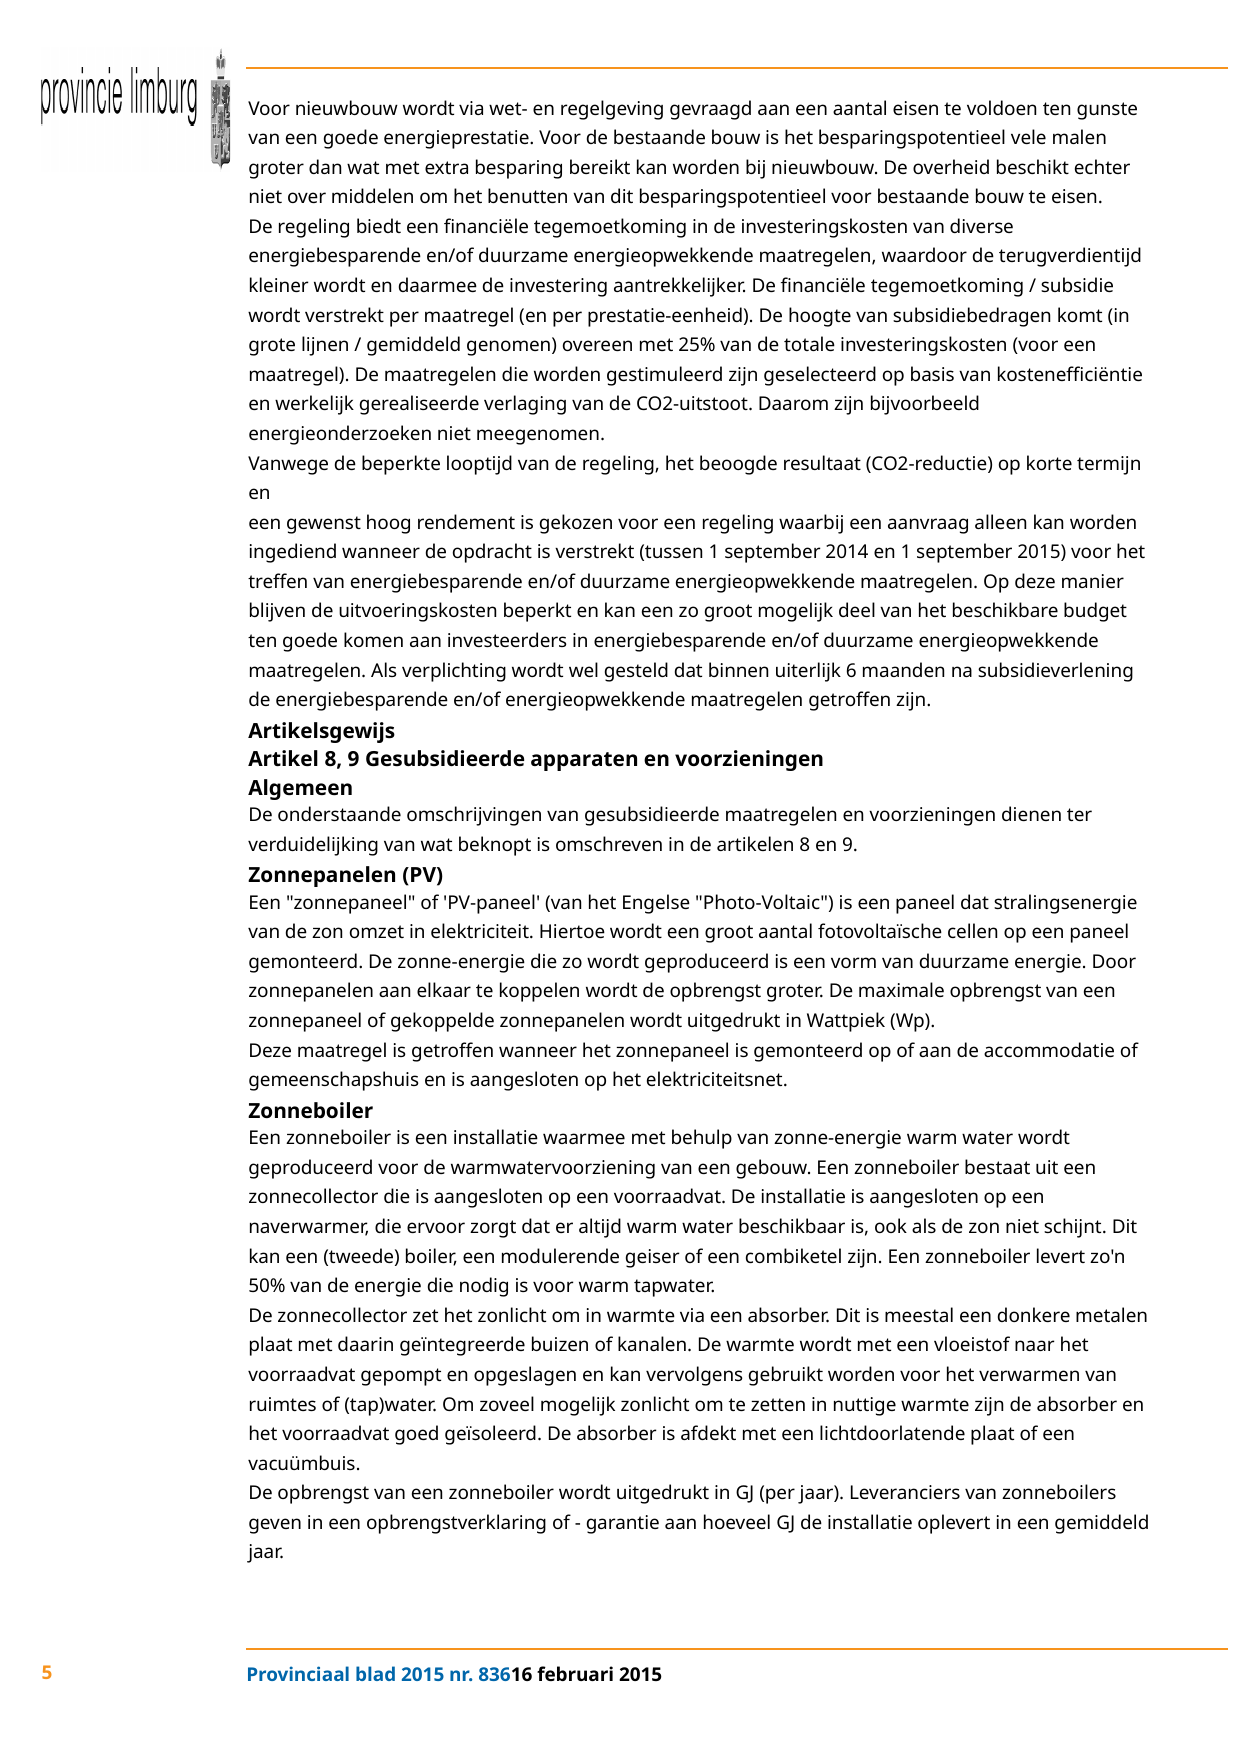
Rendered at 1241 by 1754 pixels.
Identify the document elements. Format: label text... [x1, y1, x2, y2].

text Zonnepanelen (PV) [248, 861, 1152, 889]
picture [41, 47, 231, 172]
text Een "zonnepaneel" of 'PV-paneel' (van het Engelse "Photo-Voltaic") is een paneel dat stralingsenergie van de zon omzet in elektriciteit. Hiertoe wordt een groot aantal fotovoltaïsche cellen op een paneel gemonteerd. De zonne-energie die zo wordt geproduceerd is een vorm van duurzame energie. Door zonnepanelen aan elkaar te koppelen wordt de opbrengst groter. De maximale opbrengst van een zonnepaneel of gekoppelde zonnepanelen wordt uitgedrukt in Wattpiek (Wp). [248, 889, 1152, 1033]
text Deze maatregel is getroffen wanneer het zonnepaneel is gemonteerd op of aan de accommodatie of [248, 1037, 1152, 1063]
text De regeling biedt een financiële tegemoetkoming in de investeringskosten van diverse energiebesparende en/of duurzame energieopwekkende maatregelen, waardoor de terugverdientijd kleiner wordt en daarmee de investering aantrekkelijker. De financiële tegemoetkoming / subsidie wordt verstrekt per maatregel (en per prestatie-eenheid). De hoogte van subsidiebedragen komt (in grote lijnen / gemiddeld genomen) overeen met 25% van de totale investeringskosten (voor een maatregel). De maatregelen die worden gestimuleerd zijn geselecteerd op basis van kostenefficiëntie en werkelijk gerealiseerde verlaging van de CO2-uitstoot. Daarom zijn bijvoorbeeld energieonderzoeken niet meegenomen. [248, 213, 1152, 446]
text Een zonneboiler is een installatie waarmee met behulp van zonne-energie warm water wordt geproduceerd voor de warmwatervoorziening van een gebouw. Een zonneboiler bestaat uit een zonnecollector die is aangesloten op een voorraadvat. De installatie is aangesloten op een naverwarmer, die ervoor zorgt dat er altijd warm water beschikbaar is, ook als de zon niet schijnt. Dit kan een (tweede) boiler, een modulerende geiser of een combiketel zijn. Een zonneboiler levert zo'n 50% van de energie die nodig is voor warm tapwater. [248, 1124, 1152, 1298]
text Artikel 8, 9 Gesubsidieerde apparaten en voorzieningen [248, 744, 1152, 773]
text Vanwege de beperkte looptijd van de regeling, het beoogde resultaat (CO2-reductie) op korte termijn en [248, 450, 1152, 505]
text gemeenschapshuis en is aangesloten op het elektriciteitsnet. [248, 1066, 1152, 1092]
text Voor nieuwbouw wordt via wet- en regelgeving gevraagd aan een aantal eisen te voldoen ten gunste van een goede energieprestatie. Voor de bestaande bouw is het besparingspotentieel vele malen groter dan wat met extra besparing bereikt kan worden bij nieuwbouw. De overheid beschikt echter niet over middelen om het benutten van dit besparingspotentieel voor bestaande bouw te eisen. [248, 95, 1152, 209]
text De onderstaande omschrijvingen van gesubsidieerde maatregelen en voorzieningen dienen ter verduidelijking van wat beknopt is omschreven in de artikelen 8 en 9. [248, 801, 1152, 857]
text De zonnecollector zet het zonlicht om in warmte via een absorber. Dit is meestal een donkere metalen plaat met daarin geïntegreerde buizen of kanalen. De warmte wordt met een vloeistof naar het voorraadvat gepompt en opgeslagen en kan vervolgens gebruikt worden voor het verwarmen van ruimtes of (tap)water. Om zoveel mogelijk zonlicht om te zetten in nuttige warmte zijn de absorber en het voorraadvat goed geïsoleerd. De absorber is afdekt met een lichtdoorlatende plaat of een vacuümbuis. [248, 1302, 1152, 1476]
text Zonneboiler [248, 1096, 1152, 1124]
text De opbrengst van een zonneboiler wordt uitgedrukt in GJ (per jaar). Leveranciers van zonneboilers geven in een opbrengstverklaring of - garantie aan hoeveel GJ de installatie oplevert in een gemiddeld jaar. [248, 1479, 1152, 1564]
text Artikelsgewijs [248, 716, 1152, 744]
text een gewenst hoog rendement is gekozen voor een regeling waarbij een aanvraag alleen kan worden ingediend wanneer de opdracht is verstrekt (tussen 1 september 2014 en 1 september 2015) voor het treffen van energiebesparende en/of duurzame energieopwekkende maatregelen. Op deze manier blijven de uitvoeringskosten beperkt en kan een zo groot mogelijk deel van het beschikbare budget ten goede komen aan investeerders in energiebesparende en/of duurzame energieopwekkende maatregelen. Als verplichting wordt wel gesteld dat binnen uiterlijk 6 maanden na subsidieverlening de energiebesparende en/of energieopwekkende maatregelen getroffen zijn. [248, 509, 1152, 712]
text Algemeen [248, 773, 1152, 801]
